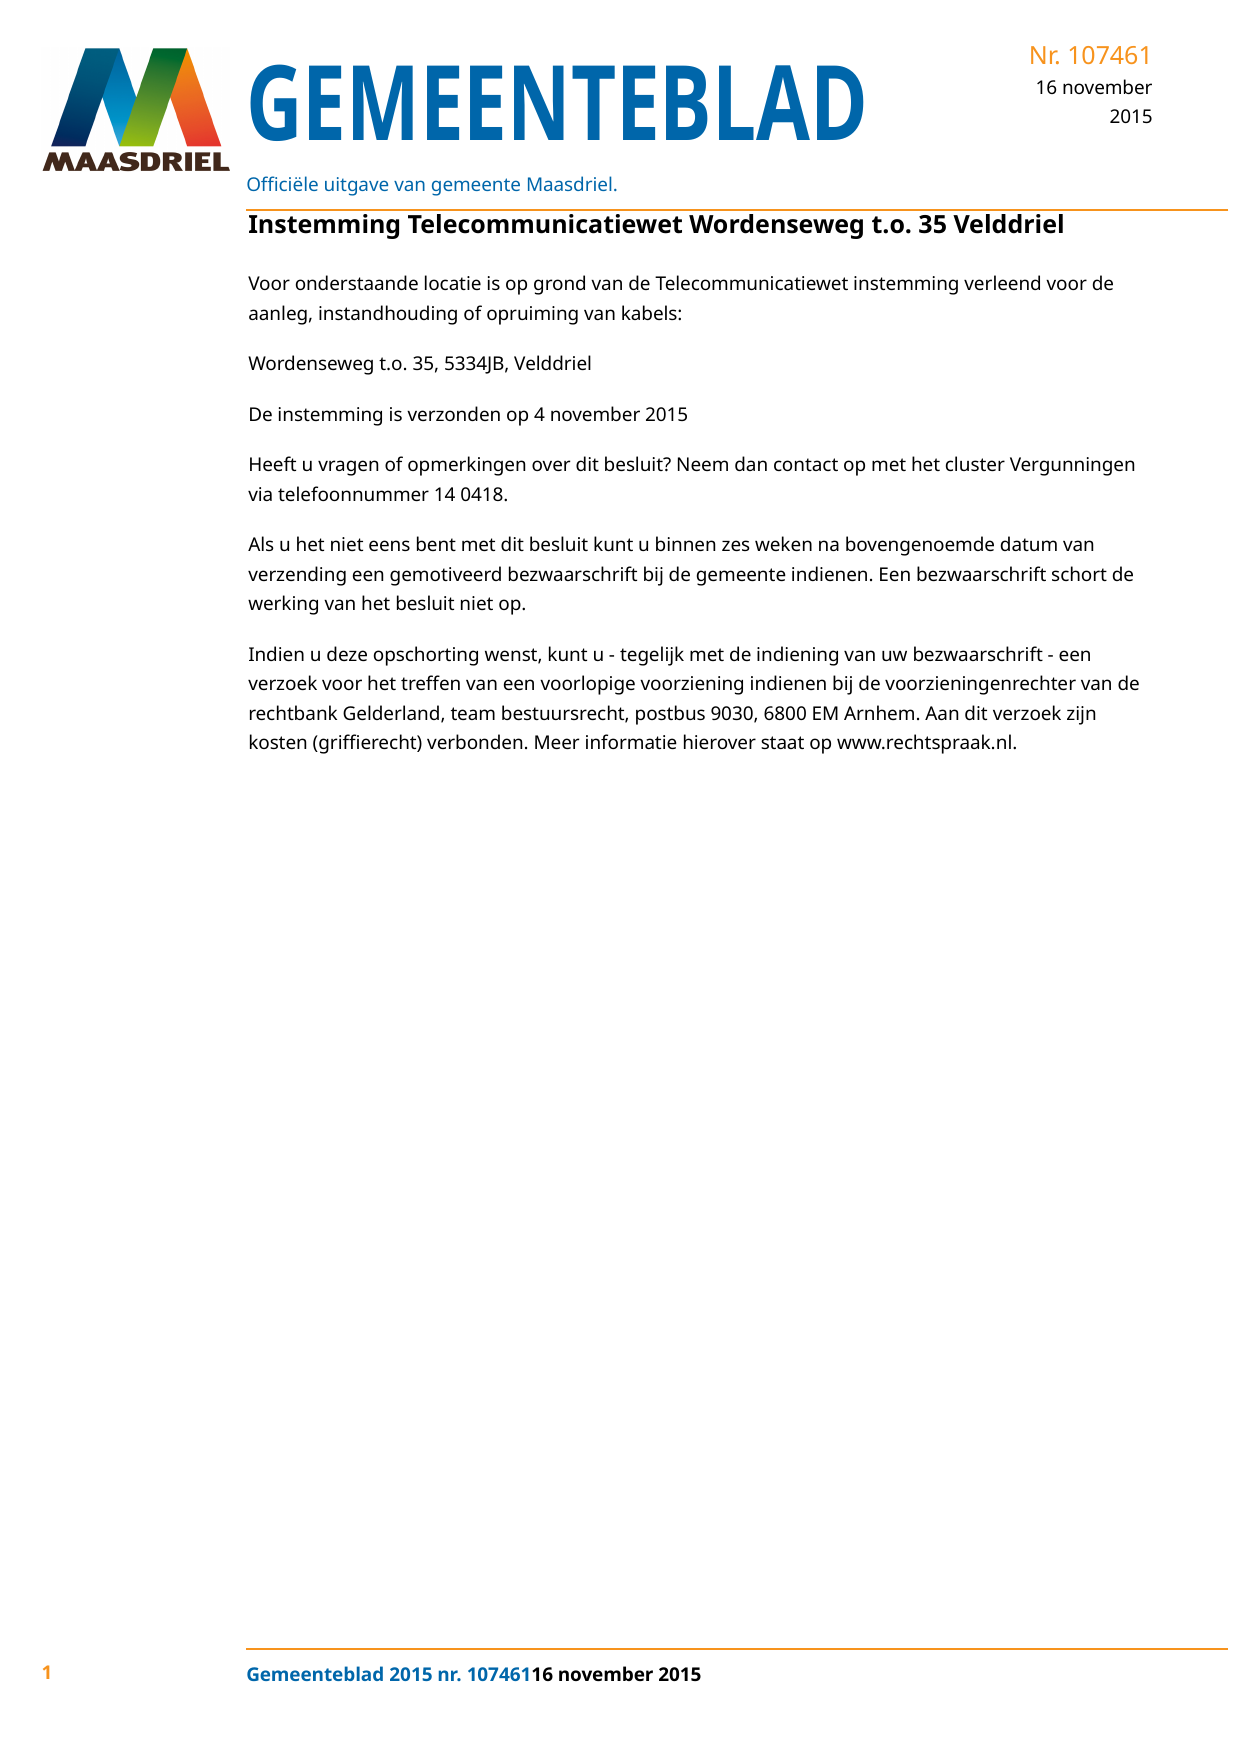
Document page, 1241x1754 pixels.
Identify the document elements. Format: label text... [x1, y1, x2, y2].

text Wordenseweg t.o. 35, 5334JB, Velddriel [248, 350, 1152, 376]
text Instemming Telecommunicatiewet Wordenseweg t.o. 35 Velddriel [248, 211, 1152, 241]
text De instemming is verzonden op 4 november 2015 [248, 401, 1152, 426]
text Voor onderstaande locatie is op grond van de Telecommunicatiewet instemming verleend voor de aanleg, instandhouding of opruiming van kabels: [248, 270, 1152, 326]
text Heeft u vragen of opmerkingen over dit besluit? Neem dan contact op met het cluster Vergunningen via telefoonnummer 14 0418. [248, 451, 1152, 506]
text Als u het niet eens bent met dit besluit kunt u binnen zes weken na bovengenoemde datum van verzending een gemotiveerd bezwaarschrift bij de gemeente indienen. Een bezwaarschrift schort de werking van het besluit niet op. [248, 531, 1152, 616]
text Indien u deze opschorting wenst, kunt u - tegelijk met de indiening van uw bezwaarschrift - een verzoek voor het treffen van een voorlopige voorziening indienen bij de voorzieningenrechter van de rechtbank Gelderland, team bestuursrecht, postbus 9030, 6800 EM Arnhem. Aan dit verzoek zijn kosten (griffierecht) verbonden. Meer informatie hierover staat op www.rechtspraak.nl. [248, 641, 1152, 755]
picture [41, 47, 231, 172]
